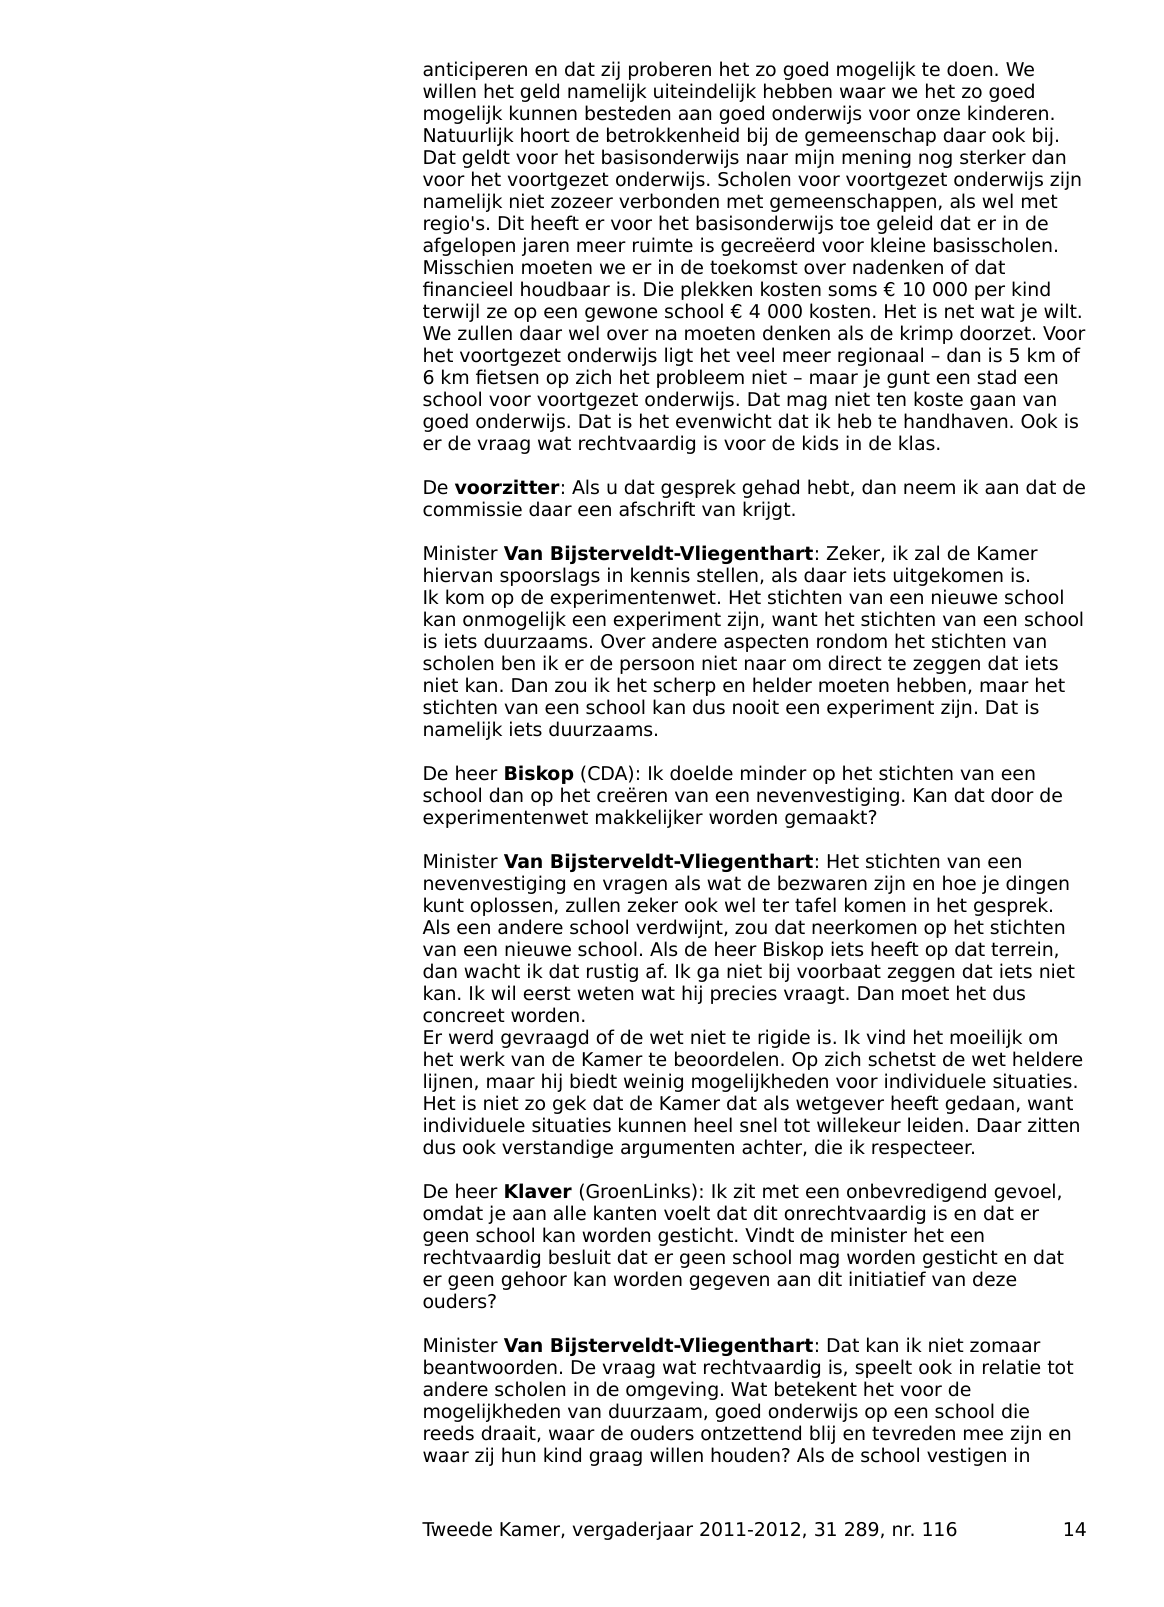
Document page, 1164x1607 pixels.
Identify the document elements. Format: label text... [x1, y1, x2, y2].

text Minister Van Bijsterveldt-Vliegenthart: Het stichten van een nevenvestiging en vragen als wat de bezwaren zijn en hoe je dingen kunt oplossen, zullen zeker ook wel ter tafel komen in het gesprek. Als een andere school verdwijnt, zou dat neerkomen op het stichten van een nieuwe school. Als de heer Biskop iets heeft op dat terrein, dan wacht ik dat rustig af. Ik ga niet bij voorbaat zeggen dat iets niet kan. Ik wil eerst weten wat hij precies vraagt. Dan moet het dus concreet worden. [422, 851, 1087, 1027]
text anticiperen en dat zij proberen het zo goed mogelijk te doen. We willen het geld namelijk uiteindelijk hebben waar we het zo goed mogelijk kunnen besteden aan goed onderwijs voor onze kinderen. [422, 59, 1087, 125]
text De heer Biskop (CDA): Ik doelde minder op het stichten van een school dan op het creëren van een nevenvestiging. Kan dat door de experimentenwet makkelijker worden gemaakt? [422, 763, 1087, 829]
text De voorzitter: Als u dat gesprek gehad hebt, dan neem ik aan dat de commissie daar een afschrift van krijgt. [422, 477, 1087, 521]
text Natuurlijk hoort de betrokkenheid bij de gemeenschap daar ook bij. Dat geldt voor het basisonderwijs naar mijn mening nog sterker dan voor het voortgezet onderwijs. Scholen voor voortgezet onderwijs zijn namelijk niet zozeer verbonden met gemeenschappen, als wel met regio's. Dit heeft er voor het basisonderwijs toe geleid dat er in de afgelopen jaren meer ruimte is gecreëerd voor kleine basisscholen. Misschien moeten we er in de toekomst over nadenken of dat financieel houdbaar is. Die plekken kosten soms € 10 000 per kind terwijl ze op een gewone school € 4 000 kosten. Het is net wat je wilt. We zullen daar wel over na moeten denken als de krimp doorzet. Voor het voortgezet onderwijs ligt het veel meer regionaal – dan is 5 km of 6 km fietsen op zich het probleem niet – maar je gunt een stad een school voor voortgezet onderwijs. Dat mag niet ten koste gaan van goed onderwijs. Dat is het evenwicht dat ik heb te handhaven. Ook is er de vraag wat rechtvaardig is voor de kids in de klas. [422, 125, 1087, 455]
text Ik kom op de experimentenwet. Het stichten van een nieuwe school kan onmogelijk een experiment zijn, want het stichten van een school is iets duurzaams. Over andere aspecten rondom het stichten van scholen ben ik er de persoon niet naar om direct te zeggen dat iets niet kan. Dan zou ik het scherp en helder moeten hebben, maar het stichten van een school kan dus nooit een experiment zijn. Dat is namelijk iets duurzaams. [422, 587, 1087, 741]
text Er werd gevraagd of de wet niet te rigide is. Ik vind het moeilijk om het werk van de Kamer te beoordelen. Op zich schetst de wet heldere lijnen, maar hij biedt weinig mogelijkheden voor individuele situaties. Het is niet zo gek dat de Kamer dat als wetgever heeft gedaan, want individuele situaties kunnen heel snel tot willekeur leiden. Daar zitten dus ook verstandige argumenten achter, die ik respecteer. [422, 1027, 1087, 1159]
text Minister Van Bijsterveldt-Vliegenthart: Dat kan ik niet zomaar beantwoorden. De vraag wat rechtvaardig is, speelt ook in relatie tot andere scholen in de omgeving. Wat betekent het voor de mogelijkheden van duurzaam, goed onderwijs op een school die reeds draait, waar de ouders ontzettend blij en tevreden mee zijn en waar zij hun kind graag willen houden? Als de school vestigen in [422, 1335, 1087, 1467]
text De heer Klaver (GroenLinks): Ik zit met een onbevredigend gevoel, omdat je aan alle kanten voelt dat dit onrechtvaardig is en dat er geen school kan worden gesticht. Vindt de minister het een rechtvaardig besluit dat er geen school mag worden gesticht en dat er geen gehoor kan worden gegeven aan dit initiatief van deze ouders? [422, 1181, 1087, 1313]
text Minister Van Bijsterveldt-Vliegenthart: Zeker, ik zal de Kamer hiervan spoorslags in kennis stellen, als daar iets uitgekomen is. [422, 543, 1087, 587]
